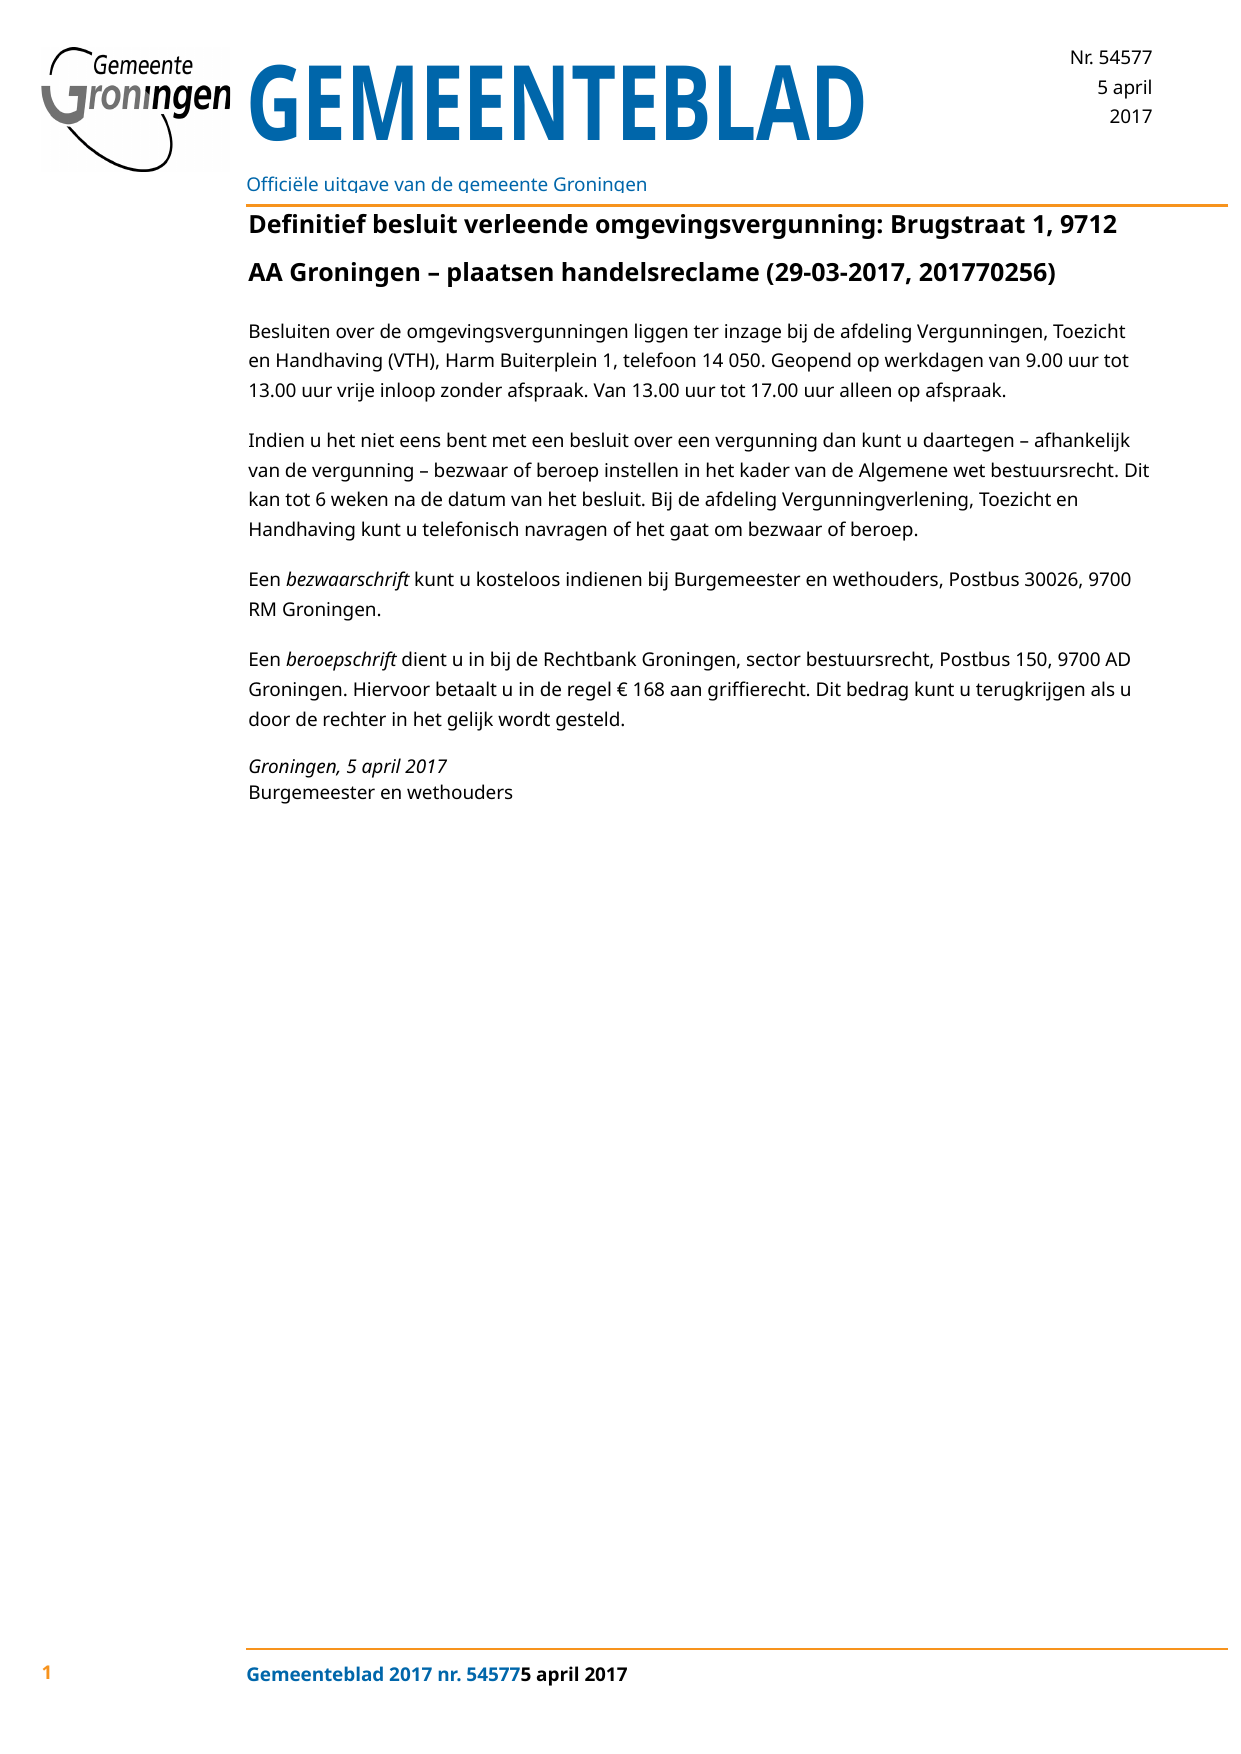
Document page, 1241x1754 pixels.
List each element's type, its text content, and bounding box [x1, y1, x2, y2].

text Indien u het niet eens bent met een besluit over een vergunning dan kunt u daartegen – afhankelijk van de vergunning – bezwaar of beroep instellen in het kader van de Algemene wet bestuursrecht. Dit kan tot 6 weken na de datum van het besluit. Bij de afdeling Vergunningverlening, Toezicht en Handhaving kunt u telefonisch navragen of het gaat om bezwaar of beroep. [248, 427, 1152, 542]
text Burgemeester en wethouders [248, 779, 1152, 805]
text Groningen, 5 april 2017 [248, 754, 1152, 779]
text Definitief besluit verleende omgevingsvergunning: Brugstraat 1, 9712 AA Groningen – plaatsen handelsreclame (29-03-2017, 201770256) [248, 207, 1152, 288]
text Besluiten over de omgevingsvergunningen liggen ter inzage bij de afdeling Vergunningen, Toezicht en Handhaving (VTH), Harm Buiterplein 1, telefoon 14 050. Geopend op werkdagen van 9.00 uur tot 13.00 uur vrije inloop zonder afspraak. Van 13.00 uur tot 17.00 uur alleen op afspraak. [248, 318, 1152, 403]
text Een beroepschrift dient u in bij de Rechtbank Groningen, sector bestuursrecht, Postbus 150, 9700 AD Groningen. Hiervoor betaalt u in de regel € 168 aan griffierecht. Dit bedrag kunt u terugkrijgen als u door de rechter in het gelijk wordt gesteld. [248, 647, 1152, 732]
text Een bezwaarschrift kunt u kosteloos indienen bij Burgemeester en wethouders, Postbus 30026, 9700 RM Groningen. [248, 567, 1152, 622]
picture [41, 47, 231, 172]
